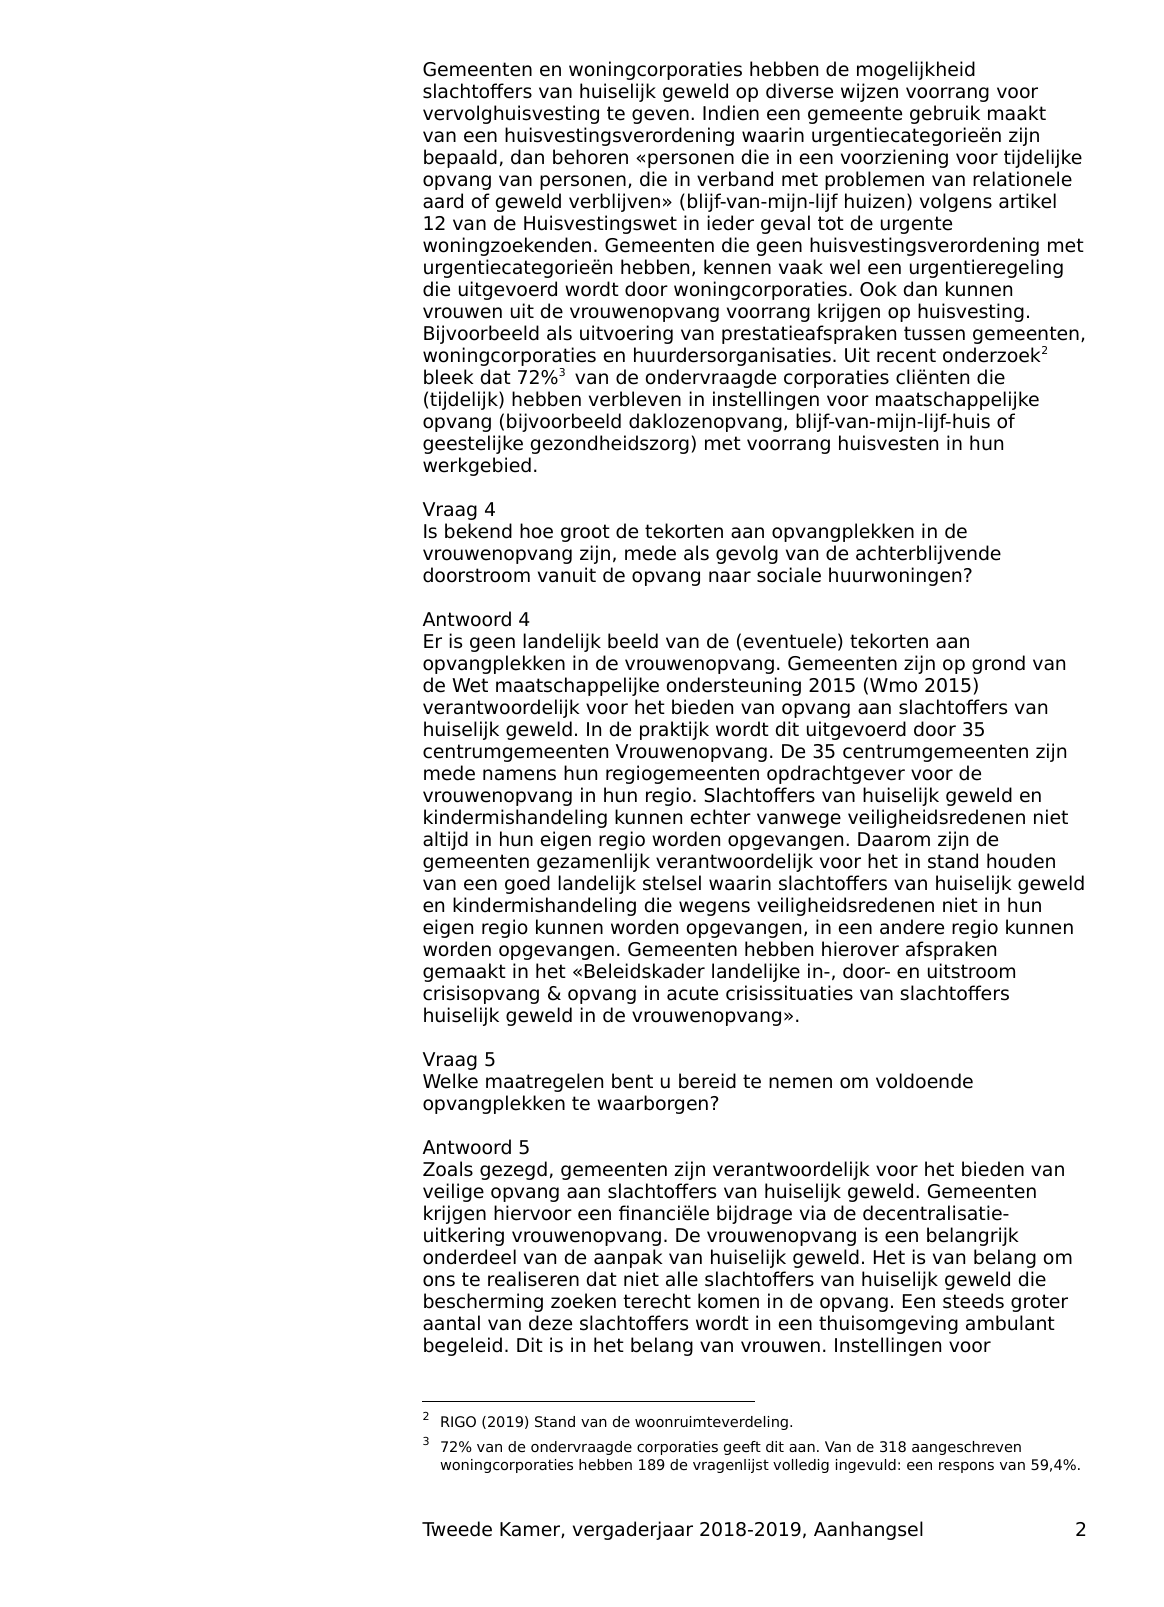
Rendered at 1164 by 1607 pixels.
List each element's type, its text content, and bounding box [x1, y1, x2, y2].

text Antwoord 4 [422, 609, 1087, 631]
text Antwoord 5 [422, 1137, 1087, 1159]
text Is bekend hoe groot de tekorten aan opvangplekken in de vrouwenopvang zijn, mede als gevolg van de achterblijvende doorstroom vanuit de opvang naar sociale huurwoningen? [422, 521, 1087, 587]
text Vraag 5 [422, 1049, 1087, 1071]
text Welke maatregelen bent u bereid te nemen om voldoende opvangplekken te waarborgen? [422, 1071, 1087, 1115]
text Er is geen landelijk beeld van de (eventuele) tekorten aan opvangplekken in de vrouwenopvang. Gemeenten zijn op grond van de Wet maatschappelijke ondersteuning 2015 (Wmo 2015) verantwoordelijk voor het bieden van opvang aan slachtoffers van huiselijk geweld. In de praktijk wordt dit uitgevoerd door 35 centrumgemeenten Vrouwenopvang. De 35 centrumgemeenten zijn mede namens hun regiogemeenten opdrachtgever voor de vrouwenopvang in hun regio. Slachtoffers van huiselijk geweld en kindermishandeling kunnen echter vanwege veiligheidsredenen niet altijd in hun eigen regio worden opgevangen. Daarom zijn de gemeenten gezamenlijk verantwoordelijk voor het in stand houden van een goed landelijk stelsel waarin slachtoffers van huiselijk geweld en kindermishandeling die wegens veiligheidsredenen niet in hun eigen regio kunnen worden opgevangen, in een andere regio kunnen worden opgevangen. Gemeenten hebben hierover afspraken gemaakt in het «Beleidskader landelijke in-, door- en uitstroom crisisopvang & opvang in acute crisissituaties van slachtoffers huiselijk geweld in de vrouwenopvang». [422, 631, 1087, 1027]
text RIGO (2019) Stand van de woonruimteverdeling. [422, 1410, 1087, 1432]
text 72% van de ondervraagde corporaties geeft dit aan. Van de 318 aangeschreven woningcorporaties hebben 189 de vragenlijst volledig ingevuld: een respons van 59,4%. [422, 1435, 1087, 1474]
text Gemeenten en woningcorporaties hebben de mogelijkheid slachtoffers van huiselijk geweld op diverse wijzen voorrang voor vervolghuisvesting te geven. Indien een gemeente gebruik maakt van een huisvestingsverordening waarin urgentiecategorieën zijn bepaald, dan behoren «personen die in een voorziening voor tijdelijke opvang van personen, die in verband met problemen van relationele aard of geweld verblijven» (blijf-van-mijn-lijf huizen) volgens artikel 12 van de Huisvestingswet in ieder geval tot de urgente woningzoekenden. Gemeenten die geen huisvestingsverordening met urgentiecategorieën hebben, kennen vaak wel een urgentieregeling die uitgevoerd wordt door woningcorporaties. Ook dan kunnen vrouwen uit de vrouwenopvang voorrang krijgen op huisvesting. Bijvoorbeeld als uitvoering van prestatieafspraken tussen gemeenten, woningcorporaties en huurdersorganisaties. Uit recent onderzoek bleek dat 72% van de ondervraagde corporaties cliënten die (tijdelijk) hebben verbleven in instellingen voor maatschappelijke opvang (bijvoorbeeld daklozenopvang, blijf-van-mijn-lijf-huis of geestelijke gezondheidszorg) met voorrang huisvesten in hun werkgebied. [422, 59, 1087, 477]
text Zoals gezegd, gemeenten zijn verantwoordelijk voor het bieden van veilige opvang aan slachtoffers van huiselijk geweld. Gemeenten krijgen hiervoor een financiële bijdrage via de decentralisatie-uitkering vrouwenopvang. De vrouwenopvang is een belangrijk onderdeel van de aanpak van huiselijk geweld. Het is van belang om ons te realiseren dat niet alle slachtoffers van huiselijk geweld die bescherming zoeken terecht komen in de opvang. Een steeds groter aantal van deze slachtoffers wordt in een thuisomgeving ambulant begeleid. Dit is in het belang van vrouwen. Instellingen voor [422, 1159, 1087, 1357]
text Vraag 4 [422, 499, 1087, 521]
